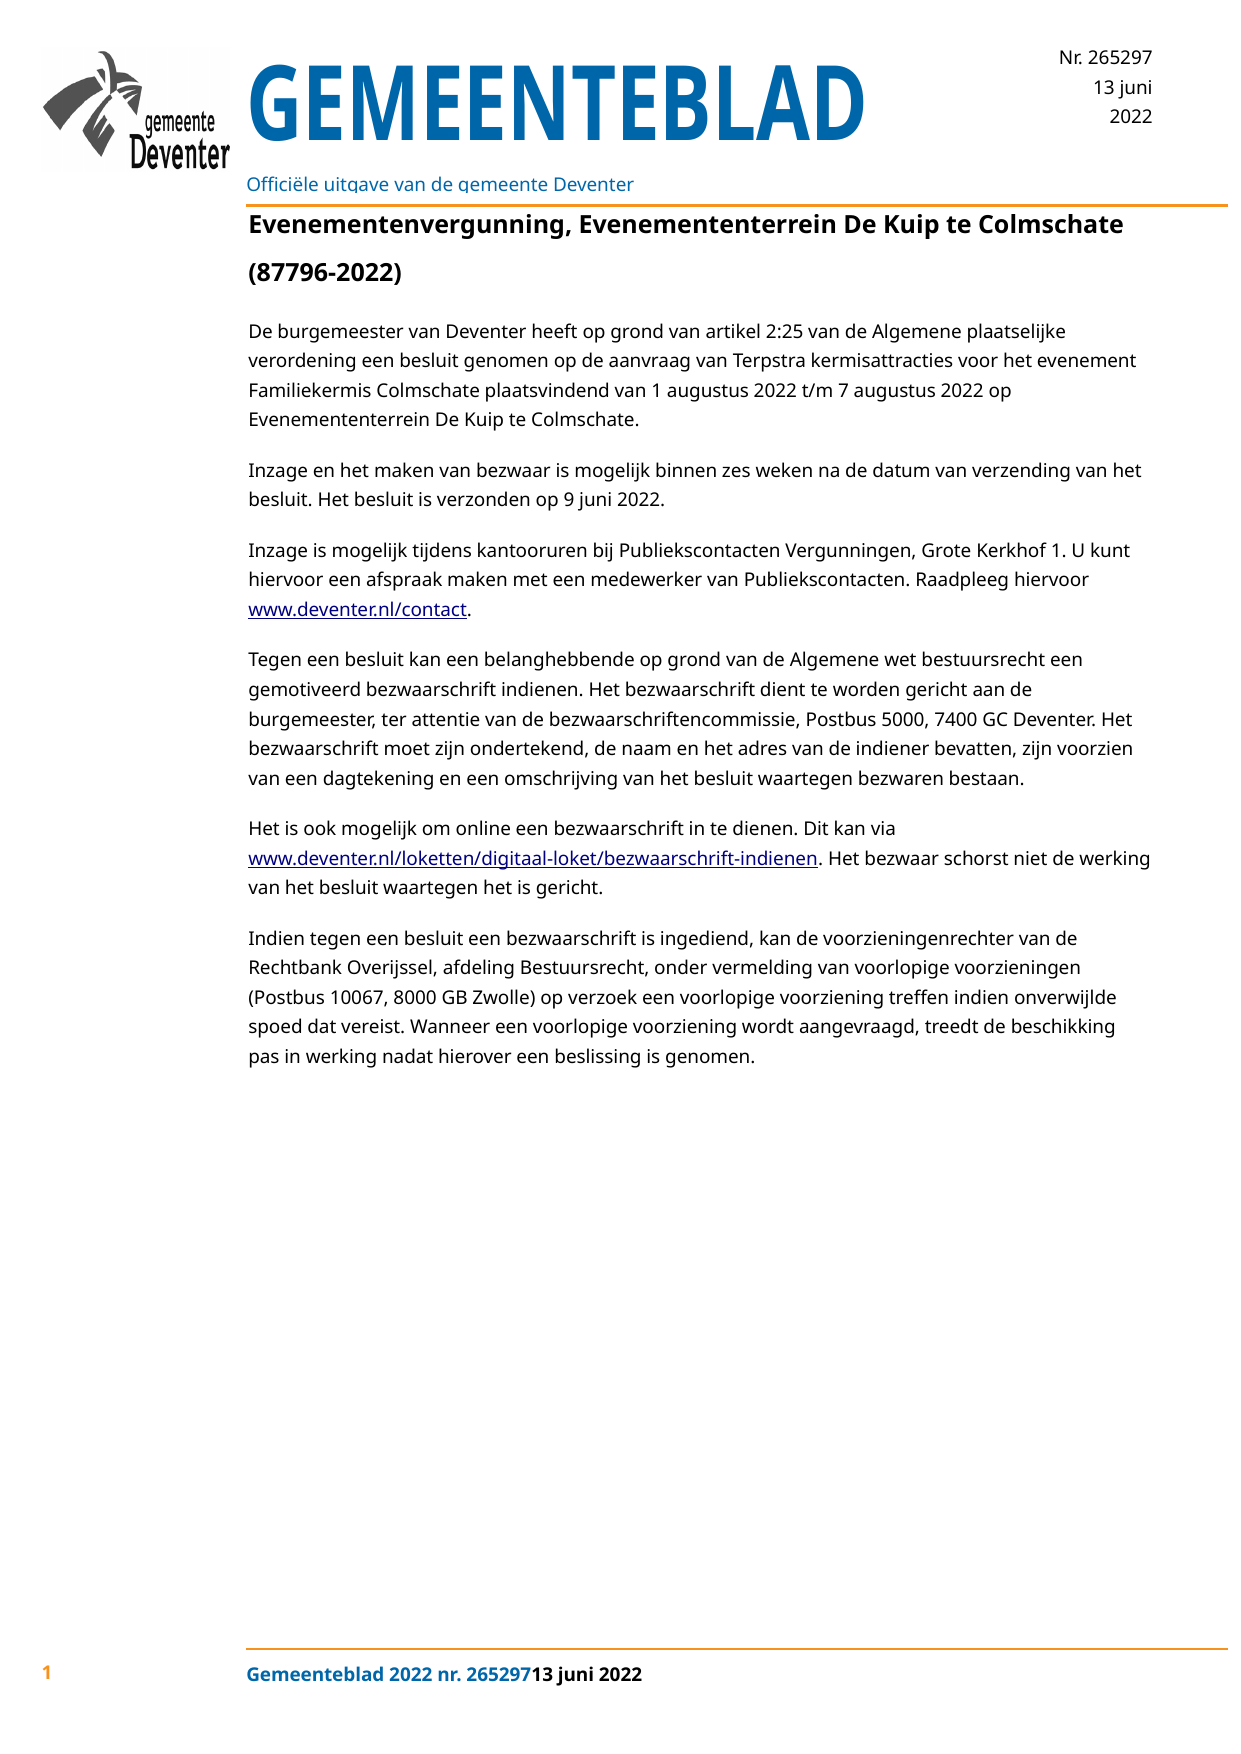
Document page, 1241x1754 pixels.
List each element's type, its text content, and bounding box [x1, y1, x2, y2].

text Indien tegen een besluit een bezwaarschrift is ingediend, kan de voorzieningenrechter van de Rechtbank Overijssel, afdeling Bestuursrecht, onder vermelding van voorlopige voorzieningen (Postbus 10067, 8000 GB Zwolle) op verzoek een voorlopige voorziening treffen indien onverwijlde spoed dat vereist. Wanneer een voorlopige voorziening wordt aangevraagd, treedt de beschikking pas in werking nadat hierover een beslissing is genomen. [248, 925, 1152, 1069]
text Inzage en het maken van bezwaar is mogelijk binnen zes weken na de datum van verzending van het besluit. Het besluit is verzonden op 9 juni 2022. [248, 457, 1152, 512]
text Het is ook mogelijk om online een bezwaarschrift in te dienen. Dit kan via www.deventer.nl/loketten/digitaal-loket/bezwaarschrift-indienen. Het bezwaar schorst niet de werking van het besluit waartegen het is gericht. [248, 815, 1152, 900]
text De burgemeester van Deventer heeft op grond van artikel 2:25 van de Algemene plaatselijke verordening een besluit genomen op de aanvraag van Terpstra kermisattracties voor het evenement Familiekermis Colmschate plaatsvindend van 1 augustus 2022 t/m 7 augustus 2022 op Evenemententerrein De Kuip te Colmschate. [248, 318, 1152, 432]
text Evenementenvergunning, Evenemententerrein De Kuip te Colmschate (87796-2022) [248, 207, 1152, 288]
picture [41, 47, 231, 172]
text Inzage is mogelijk tijdens kantooruren bij Publiekscontacten Vergunningen, Grote Kerkhof 1. U kunt hiervoor een afspraak maken met een medewerker van Publiekscontacten. Raadpleeg hiervoor www.deventer.nl/contact. [248, 537, 1152, 622]
text Tegen een besluit kan een belanghebbende op grond van de Algemene wet bestuursrecht een gemotiveerd bezwaarschrift indienen. Het bezwaarschrift dient te worden gericht aan de burgemeester, ter attentie van de bezwaarschriftencommissie, Postbus 5000, 7400 GC Deventer. Het bezwaarschrift moet zijn ondertekend, de naam en het adres van de indiener bevatten, zijn voorzien van een dagtekening en een omschrijving van het besluit waartegen bezwaren bestaan. [248, 647, 1152, 791]
